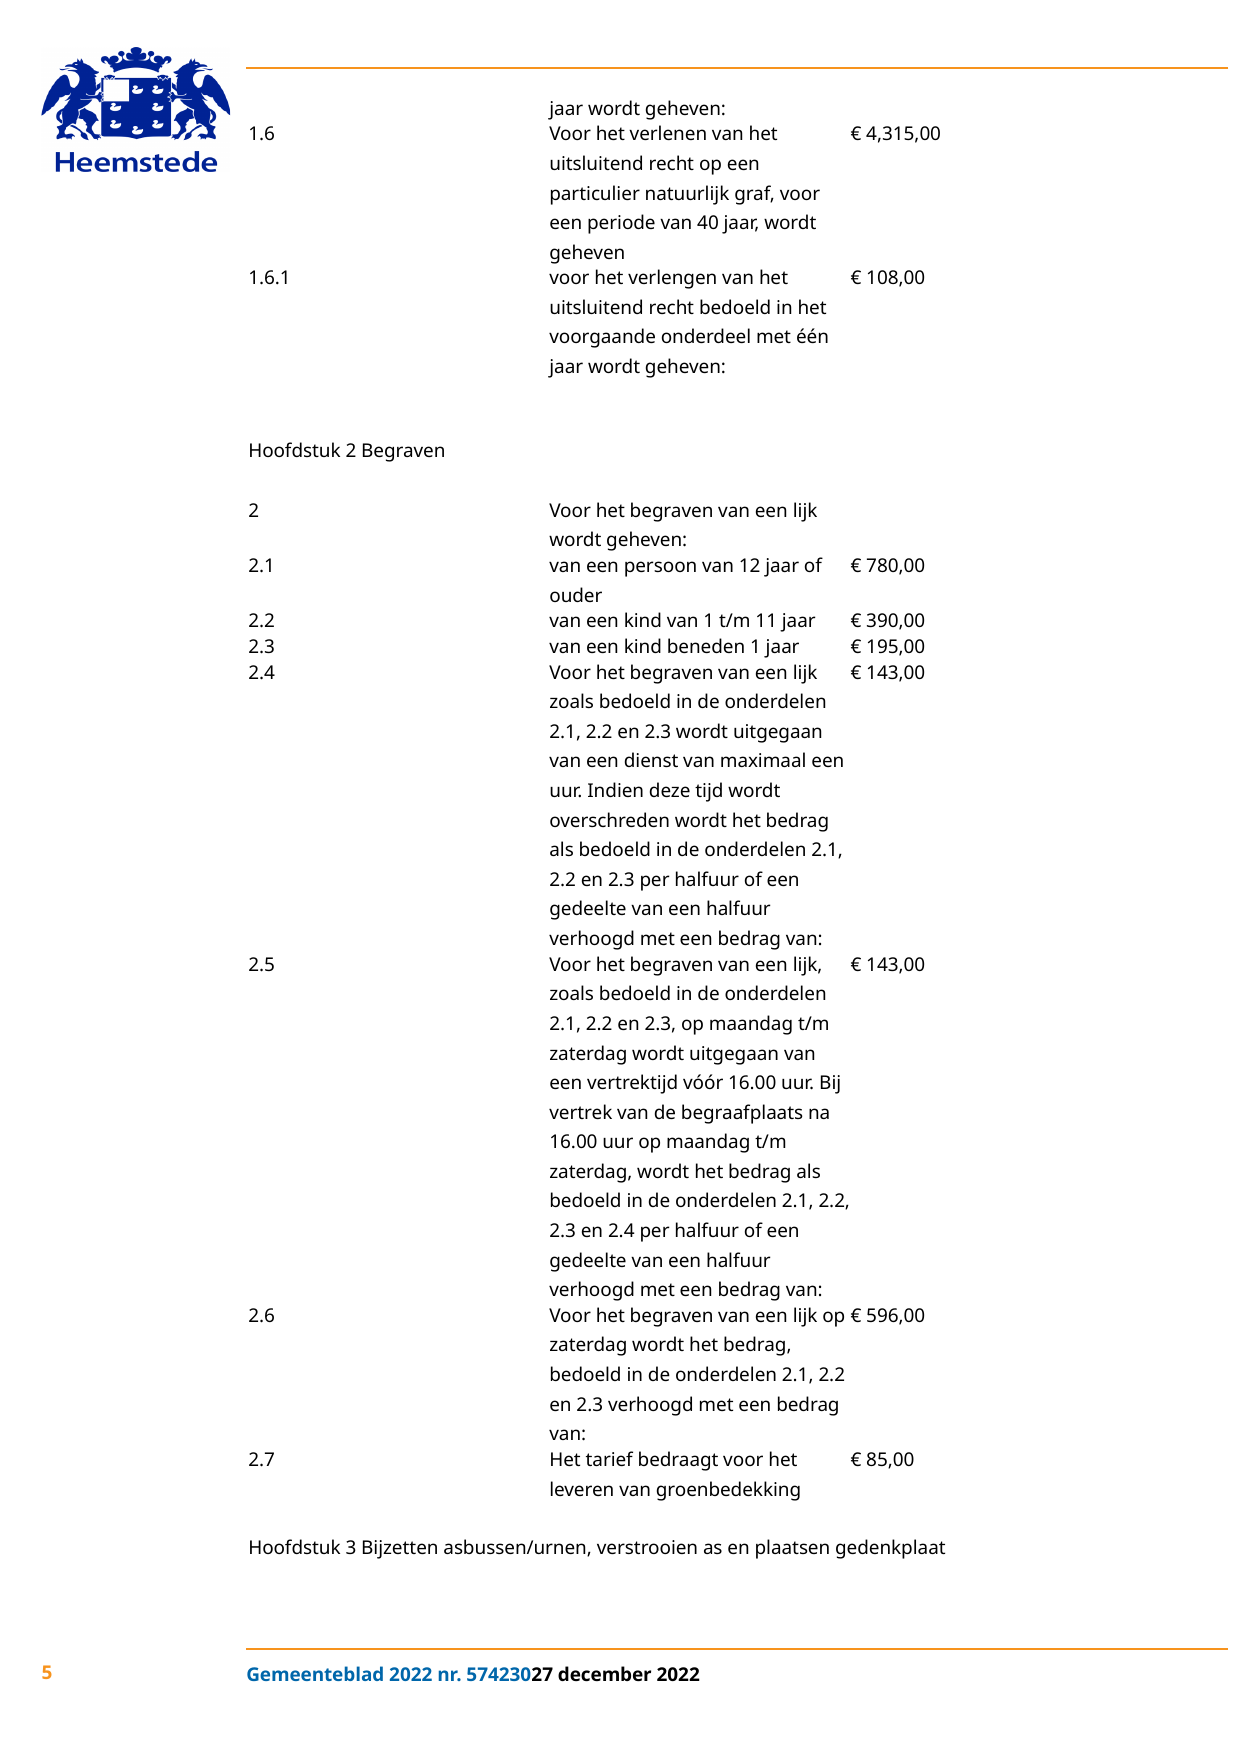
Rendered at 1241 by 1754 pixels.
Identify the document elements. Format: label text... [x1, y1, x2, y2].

picture [41, 47, 231, 172]
table_cell [850, 95, 1152, 121]
table_cell € 143,00 [850, 659, 1152, 951]
table_header Voor het begraven van een lijk wordt geheven: [549, 497, 850, 552]
table_cell 2.2 [248, 608, 549, 633]
table_cell Voor het verlenen van het uitsluitend recht op een particulier natuurlijk graf, voor een periode van 40 jaar, wordt geheven [549, 121, 850, 264]
table_cell jaar wordt geheven: [549, 95, 850, 121]
table_cell 1.6 [248, 121, 549, 264]
table_cell 2.3 [248, 633, 549, 659]
table_cell van een kind van 1 t/m 11 jaar [549, 608, 850, 633]
table_cell [248, 95, 549, 121]
table_cell Voor het begraven van een lijk, zoals bedoeld in de onderdelen 2.1, 2.2 en 2.3, op maandag t/m zaterdag wordt uitgegaan van een vertrektijd vóór 16.00 uur. Bij vertrek van de begraafplaats na 16.00 uur op maandag t/m zaterdag, wordt het bedrag als bedoeld in de onderdelen 2.1, 2.2, 2.3 en 2.4 per halfuur of een gedeelte van een halfuur verhoogd met een bedrag van: [549, 951, 850, 1302]
table_cell € 390,00 [850, 608, 1152, 633]
table_cell Het tarief bedraagt voor het leveren van groenbedekking [549, 1446, 850, 1501]
table_cell € 85,00 [850, 1446, 1152, 1501]
table_cell 2.6 [248, 1302, 549, 1446]
table_cell 2.1 [248, 552, 549, 607]
table_cell [248, 379, 549, 405]
table_cell € 108,00 [850, 265, 1152, 379]
table_cell 2.7 [248, 1446, 549, 1501]
table_cell van een kind beneden 1 jaar [549, 633, 850, 659]
table_cell € 596,00 [850, 1302, 1152, 1446]
table_cell 1.6.1 [248, 265, 549, 379]
table_cell van een persoon van 12 jaar of ouder [549, 552, 850, 607]
table_cell voor het verlengen van het uitsluitend recht bedoeld in het voorgaande onderdeel met één jaar wordt geheven: [549, 265, 850, 379]
table_cell € 4,315,00 [850, 121, 1152, 264]
table_cell Voor het begraven van een lijk op zaterdag wordt het bedrag, bedoeld in de onderdelen 2.1, 2.2 en 2.3 verhoogd met een bedrag van: [549, 1302, 850, 1446]
table_header 2 [248, 497, 549, 552]
table_cell 2.5 [248, 951, 549, 1302]
table_header [850, 497, 1152, 552]
table_cell 2.4 [248, 659, 549, 951]
table_cell [850, 379, 1152, 405]
table_cell € 195,00 [850, 633, 1152, 659]
table_cell [549, 379, 850, 405]
text Hoofdstuk 2 Begraven [248, 438, 1152, 463]
table_cell € 143,00 [850, 951, 1152, 1302]
text Hoofdstuk 3 Bijzetten asbussen/urnen, verstrooien as en plaatsen gedenkplaat [248, 1534, 1152, 1560]
table_cell € 780,00 [850, 552, 1152, 607]
table_cell Voor het begraven van een lijk zoals bedoeld in de onderdelen 2.1, 2.2 en 2.3 wordt uitgegaan van een dienst van maximaal een uur. Indien deze tijd wordt overschreden wordt het bedrag als bedoeld in de onderdelen 2.1, 2.2 en 2.3 per halfuur of een gedeelte van een halfuur verhoogd met een bedrag van: [549, 659, 850, 951]
